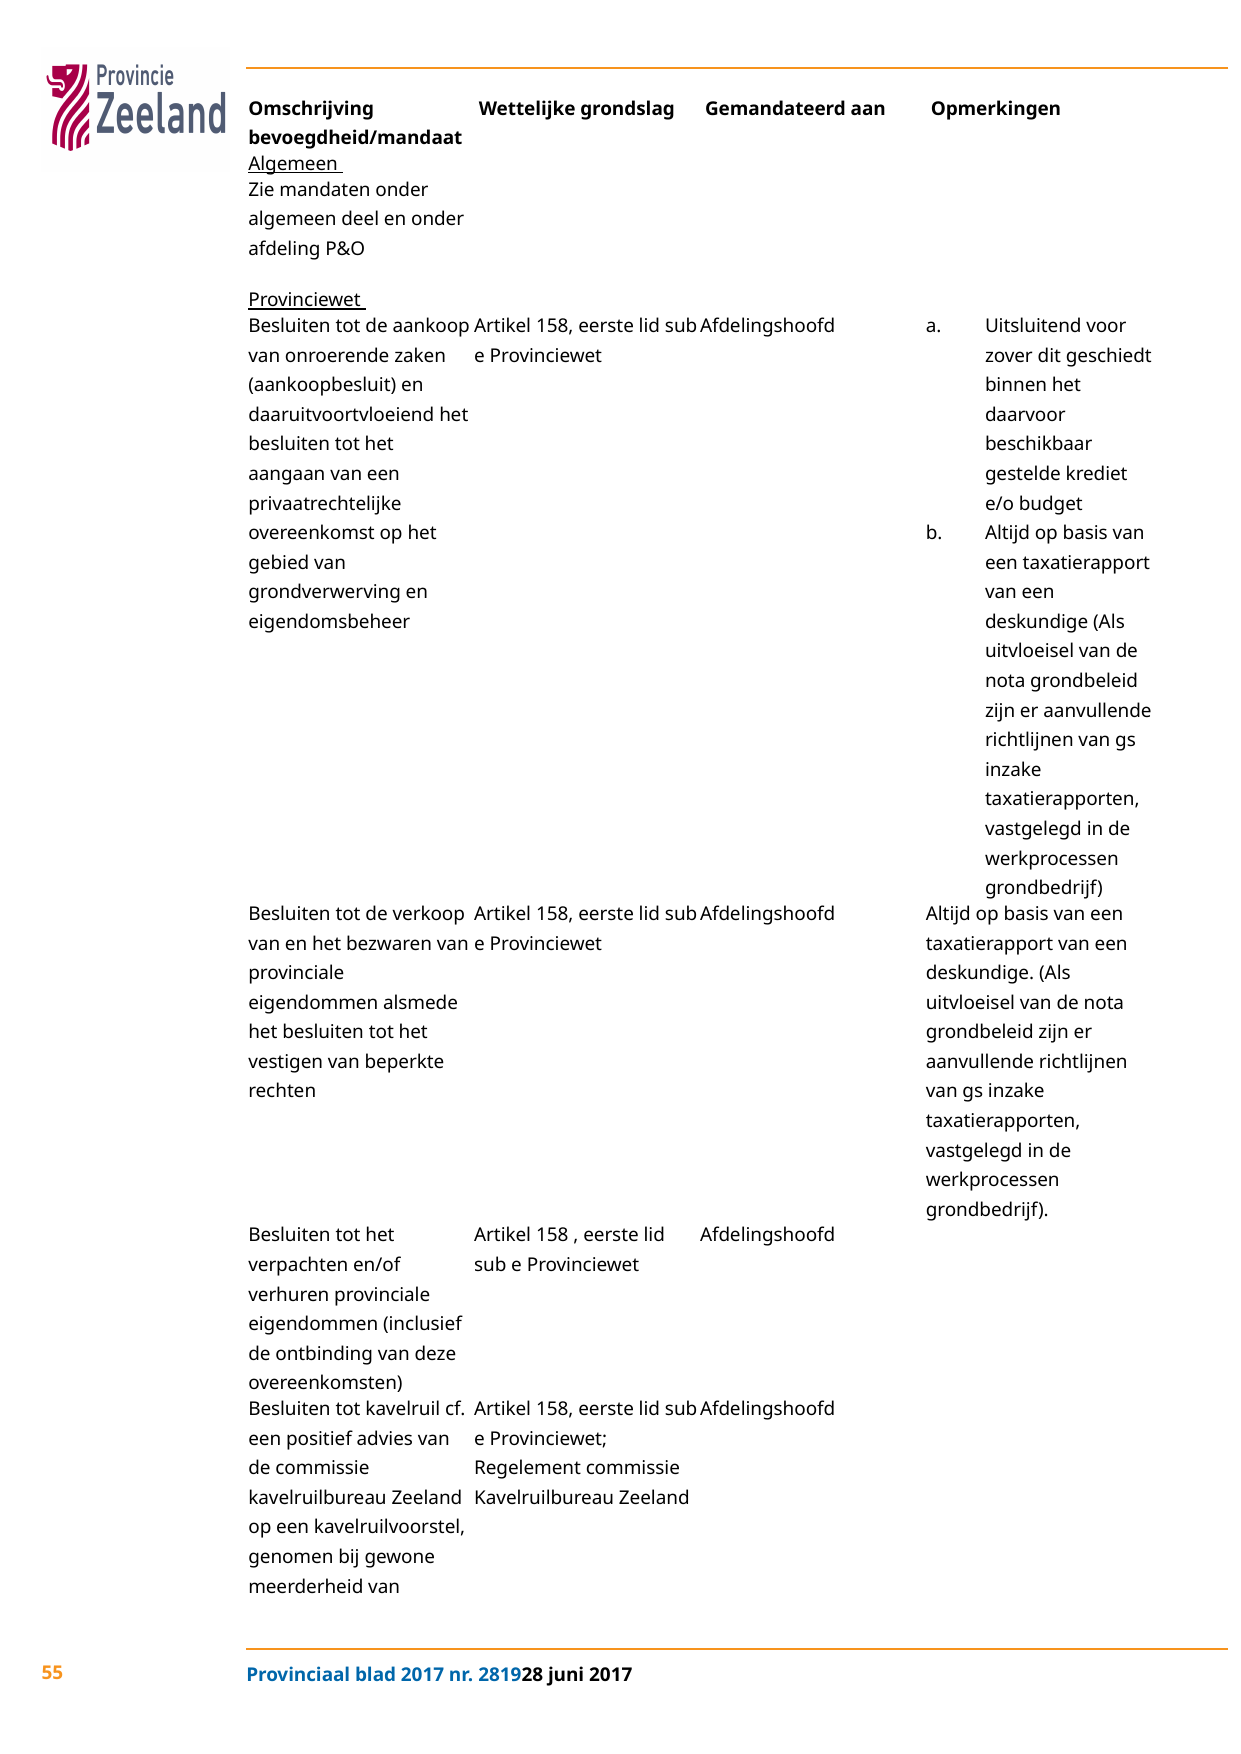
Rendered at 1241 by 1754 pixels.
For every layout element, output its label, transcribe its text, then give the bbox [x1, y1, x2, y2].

table_header Gemandateerd aan [700, 95, 926, 150]
table_cell Afdelingshoofd [700, 1395, 926, 1598]
table_header Omschrijving bevoegdheid/mandaat [248, 95, 474, 150]
table_cell Uitsluitend voor zover dit geschiedt binnen het daarvoor beschikbaar gestelde krediet e/o budget Altijd op basis van een taxatierapport van een deskundige (Als uitvloeisel van de nota grondbeleid zijn er aanvullende richtlijnen van gs inzake taxatierapporten, vastgelegd in de werkprocessen grondbedrijf) [926, 312, 1152, 900]
table_cell [700, 261, 926, 287]
table_cell Artikel 158, eerste lid sub e Provinciewet; Regelement commissie Kavelruilbureau Zeeland [474, 1395, 700, 1598]
table_cell Zie mandaten onder algemeen deel en onder afdeling P&O [248, 176, 474, 261]
table_cell Algemeen [248, 150, 474, 176]
table_cell Besluiten tot de aankoop van onroerende zaken (aankoopbesluit) en daaruitvoortvloeiend het besluiten tot het aangaan van een privaatrechtelijke overeenkomst op het gebied van grondverwerving en eigendomsbeheer [248, 312, 474, 900]
table_cell [700, 287, 926, 312]
table_cell Afdelingshoofd [700, 900, 926, 1222]
table_cell [926, 176, 1152, 261]
table_cell [474, 150, 700, 176]
table_cell Afdelingshoofd [700, 312, 926, 900]
table_cell [926, 287, 1152, 312]
table_cell [926, 1395, 1152, 1598]
table_cell Altijd op basis van een taxatierapport van een deskundige. (Als uitvloeisel van de nota grondbeleid zijn er aanvullende richtlijnen van gs inzake taxatierapporten, vastgelegd in de werkprocessen grondbedrijf). [926, 900, 1152, 1222]
picture [41, 47, 231, 172]
table_cell [926, 1222, 1152, 1395]
table_cell Artikel 158, eerste lid sub e Provinciewet [474, 900, 700, 1222]
table_header Wettelijke grondslag [474, 95, 700, 150]
table_cell Afdelingshoofd [700, 1222, 926, 1395]
table_cell [474, 261, 700, 287]
table_cell [926, 150, 1152, 176]
table_cell [700, 150, 926, 176]
table_cell Besluiten tot de verkoop van en het bezwaren van provinciale eigendommen alsmede het besluiten tot het vestigen van beperkte rechten [248, 900, 474, 1222]
table_cell [474, 176, 700, 261]
table_cell [248, 261, 474, 287]
table_cell Besluiten tot kavelruil cf. een positief advies van de commissie kavelruilbureau Zeeland op een kavelruilvoorstel, genomen bij gewone meerderheid van [248, 1395, 474, 1598]
table_cell [926, 261, 1152, 287]
table_cell Provinciewet [248, 287, 474, 312]
table_cell Artikel 158 , eerste lid sub e Provinciewet [474, 1222, 700, 1395]
table_cell [700, 176, 926, 261]
table_header Opmerkingen [926, 95, 1152, 150]
table_cell [474, 287, 700, 312]
table_cell Artikel 158, eerste lid sub e Provinciewet [474, 312, 700, 900]
table_cell Besluiten tot het verpachten en/of verhuren provinciale eigendommen (inclusief de ontbinding van deze overeenkomsten) [248, 1222, 474, 1395]
